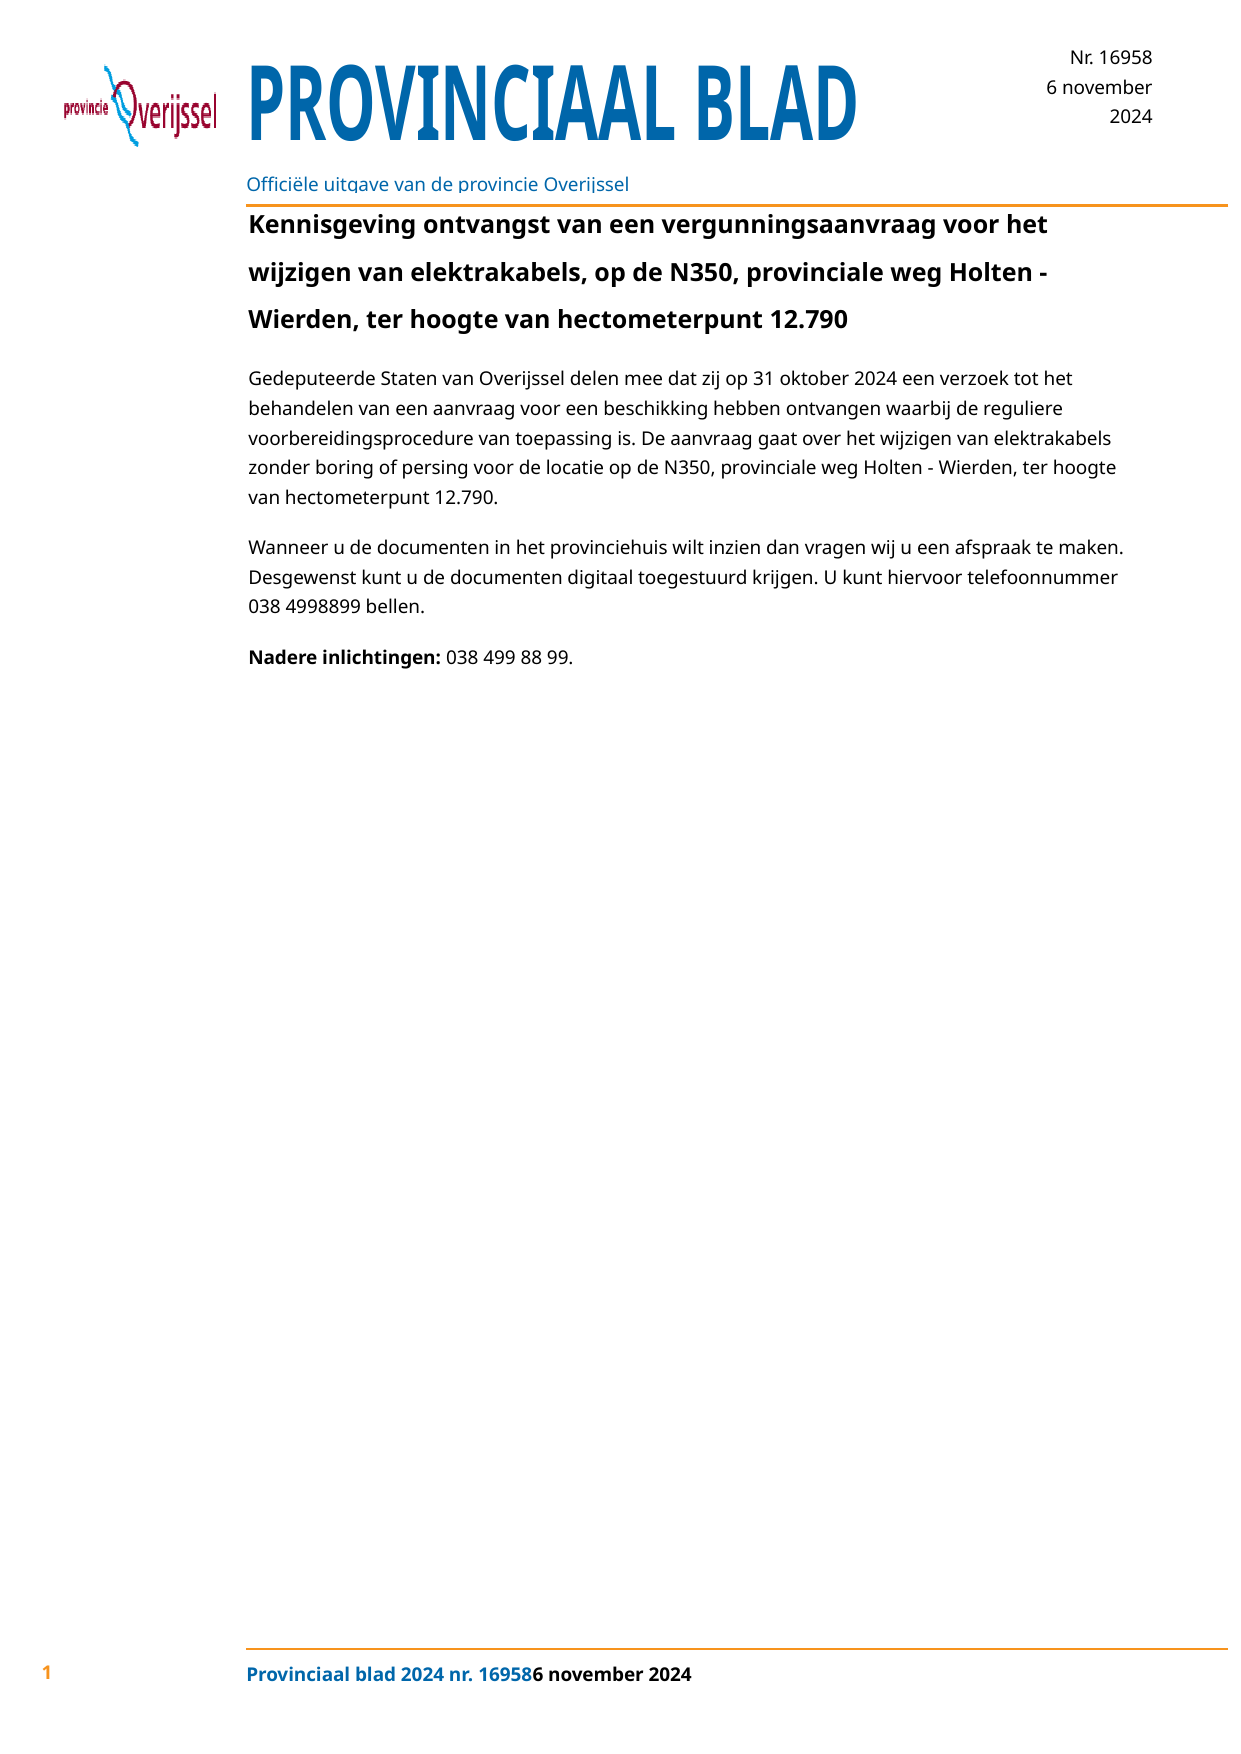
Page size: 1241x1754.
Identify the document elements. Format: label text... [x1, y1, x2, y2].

text Wanneer u de documenten in het provinciehuis wilt inzien dan vragen wij u een afspraak te maken. Desgewenst kunt u de documenten digitaal toegestuurd krijgen. U kunt hiervoor telefoonnummer 038 4998899 bellen. [248, 534, 1152, 619]
picture [41, 47, 231, 172]
text Kennisgeving ontvangst van een vergunningsaanvraag voor het wijzigen van elektrakabels, op de N350, provinciale weg Holten - Wierden, ter hoogte van hectometerpunt 12.790 [248, 207, 1152, 336]
text Gedeputeerde Staten van Overijssel delen mee dat zij op 31 oktober 2024 een verzoek tot het behandelen van een aanvraag voor een beschikking hebben ontvangen waarbij de reguliere voorbereidingsprocedure van toepassing is. De aanvraag gaat over het wijzigen van elektrakabels zonder boring of persing voor de locatie op de N350, provinciale weg Holten - Wierden, ter hoogte van hectometerpunt 12.790. [248, 366, 1152, 509]
text Nadere inlichtingen: 038 499 88 99. [248, 644, 1152, 669]
